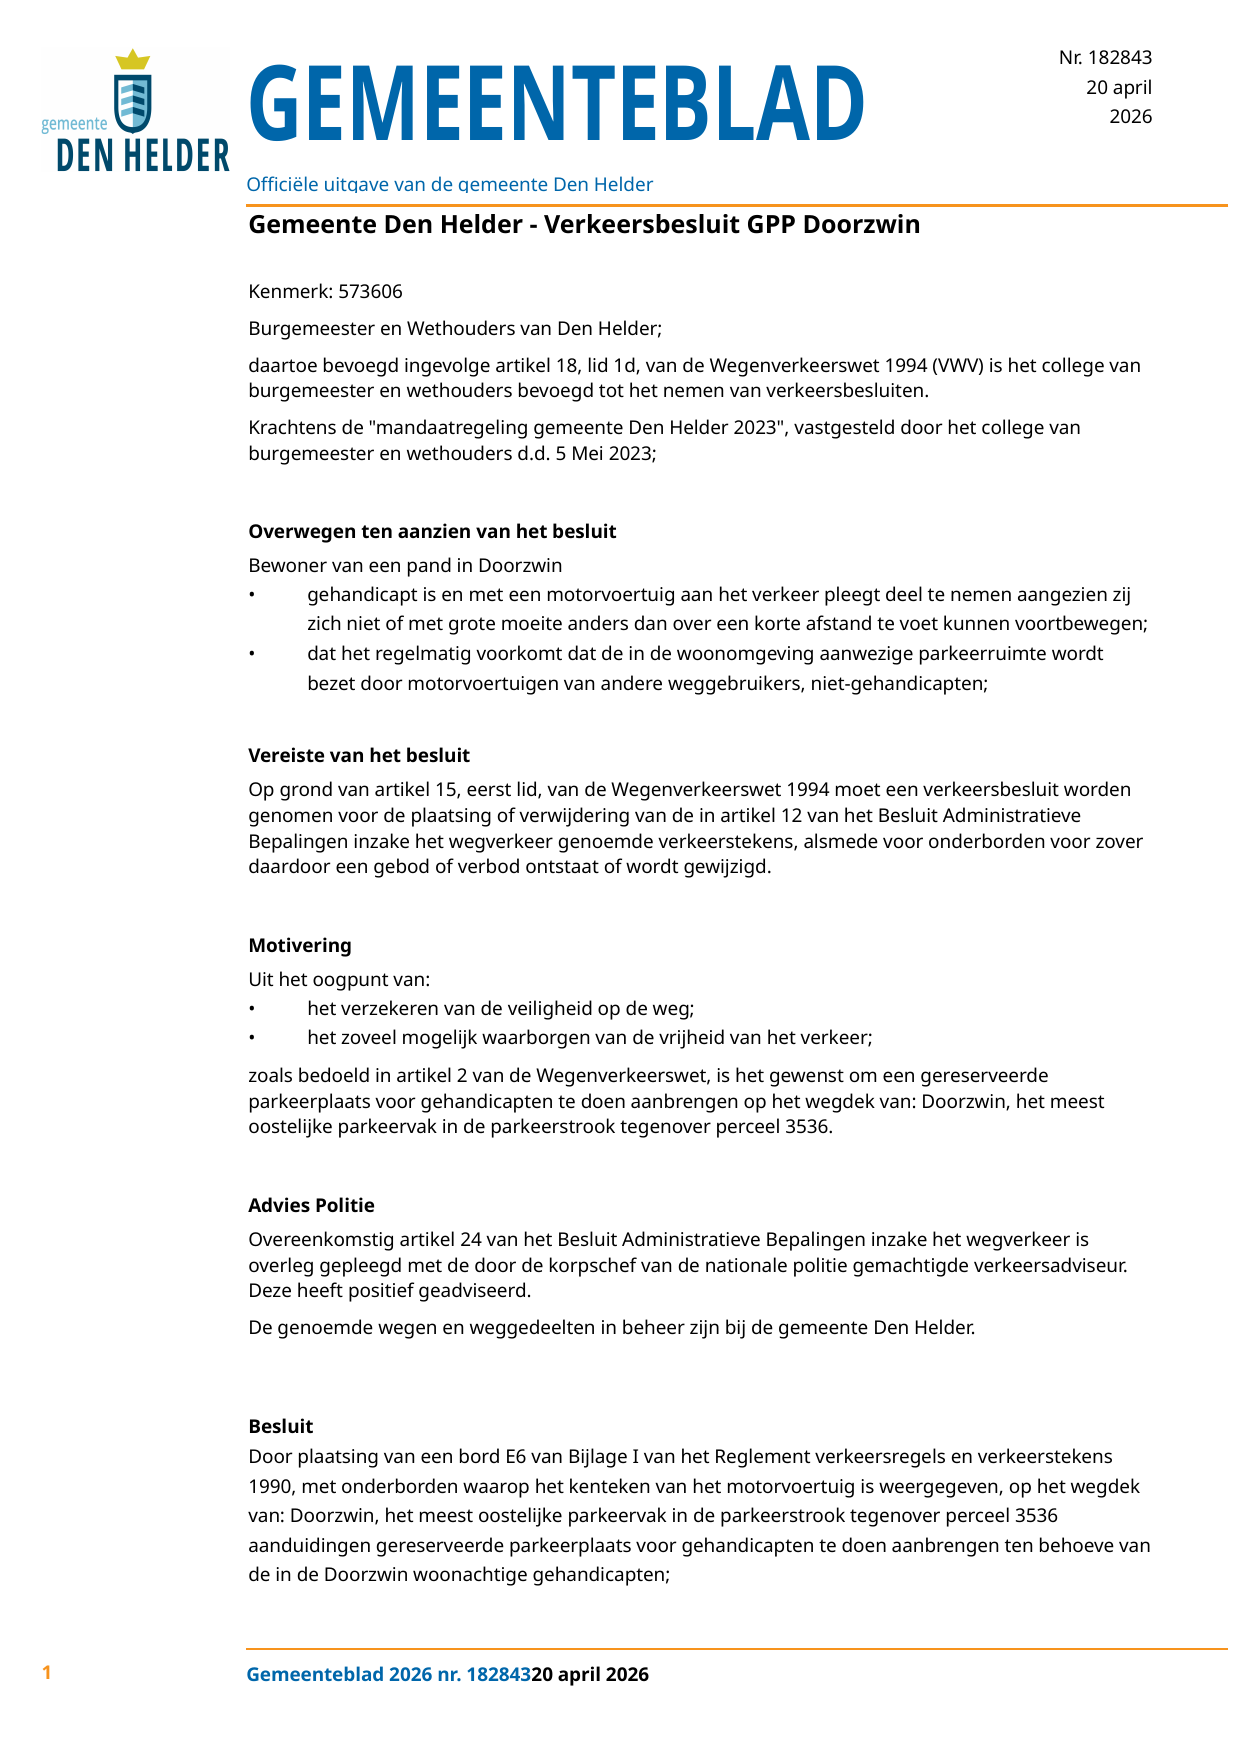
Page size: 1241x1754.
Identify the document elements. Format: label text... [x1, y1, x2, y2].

text Overeenkomstig artikel 24 van het Besluit Administratieve Bepalingen inzake het wegverkeer is overleg gepleegd met de door de korpschef van de nationale politie gemachtigde verkeersadviseur. Deze heeft positief geadviseerd. [248, 1226, 1152, 1303]
text Motivering [248, 932, 1152, 958]
picture [220, 160, 224, 172]
picture [63, 144, 68, 165]
picture [41, 47, 231, 172]
text De genoemde wegen en weggedeelten in beheer zijn bij de gemeente Den Helder. [248, 1314, 1152, 1340]
text Vereiste van het besluit [248, 742, 1152, 768]
text Overwegen ten aanzien van het besluit [248, 519, 1152, 544]
list gehandicapt is en met een motorvoertuig aan het verkeer pleegt deel te nemen aangezien zij zich niet of met grote moeite anders dan over een korte afstand te voet kunnen voortbewegen; [248, 581, 1152, 636]
text Gemeente Den Helder - Verkeersbesluit GPP Doorzwin [248, 207, 1152, 241]
text Uit het oogpunt van: [248, 966, 1152, 992]
picture [130, 157, 135, 172]
text Burgemeester en Wethouders van Den Helder; [248, 315, 1152, 341]
text zoals bedoeld in artikel 2 van de Wegenverkeerswet, is het gewenst om een gereserveerde parkeerplaats voor gehandicapten te doen aanbrengen op het wegdek van: Doorzwin, het meest oostelijke parkeervak in de parkeerstrook tegenover perceel 3536. [248, 1062, 1152, 1139]
picture [182, 144, 187, 165]
list dat het regelmatig voorkomt dat de in de woonomgeving aanwezige parkeerruimte wordt bezet door motorvoertuigen van andere weggebruikers, niet-gehandicapten; [248, 640, 1152, 696]
list het verzekeren van de veiligheid op de weg; [248, 995, 1152, 1020]
text Krachtens de "mandaatregeling gemeente Den Helder 2023", vastgesteld door het college van burgemeester en wethouders d.d. 5 Mei 2023; [248, 414, 1152, 466]
list het zoveel mogelijk waarborgen van de vrijheid van het verkeer; [248, 1024, 1152, 1050]
text Op grond van artikel 15, eerst lid, van de Wegenverkeerswet 1994 moet een verkeersbesluit worden genomen voor de plaatsing of verwijdering van de in artikel 12 van het Besluit Administratieve Bepalingen inzake het wegverkeer genoemde verkeerstekens, alsmede voor onderborden voor zover daardoor een gebod of verbod ontstaat of wordt gewijzigd. [248, 777, 1152, 879]
text Door plaatsing van een bord E6 van Bijlage I van het Reglement verkeersregels en verkeerstekens 1990, met onderborden waarop het kenteken van het motorvoertuig is weergegeven, op het wegdek van: Doorzwin, het meest oostelijke parkeervak in de parkeerstrook tegenover perceel 3536 aanduidingen gereserveerde parkeerplaats voor gehandicapten te doen aanbrengen ten behoeve van de in de Doorzwin woonachtige gehandicapten; [248, 1443, 1152, 1587]
text Advies Politie [248, 1192, 1152, 1218]
text Besluit [248, 1414, 1152, 1439]
picture [100, 154, 106, 172]
text daartoe bevoegd ingevolge artikel 18, lid 1d, van de Wegenverkeerswet 1994 (VWV) is het college van burgemeester en wethouders bevoegd tot het nemen van verkeersbesluiten. [248, 352, 1152, 403]
text Kenmerk: 573606 [248, 279, 1152, 304]
text Bewoner van een pand in Doorzwin [248, 553, 1152, 578]
